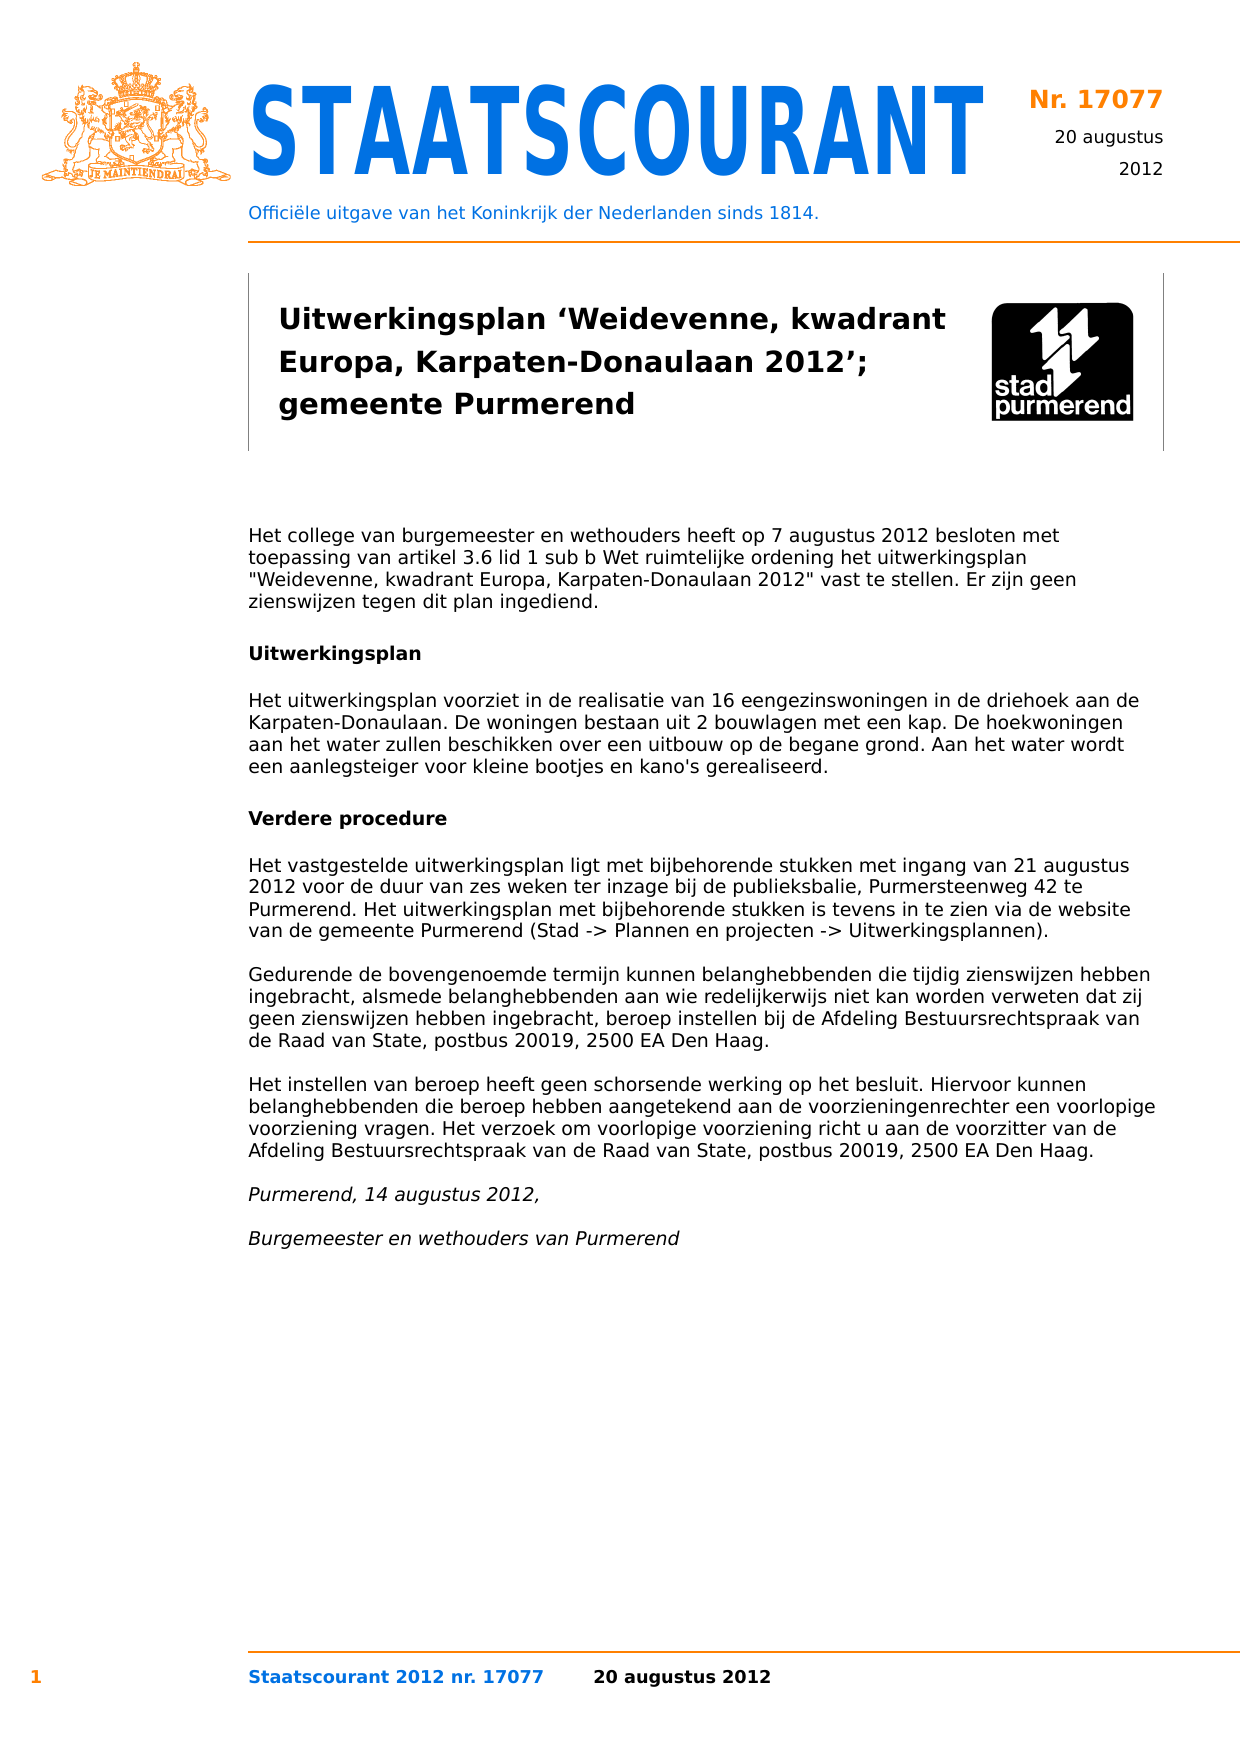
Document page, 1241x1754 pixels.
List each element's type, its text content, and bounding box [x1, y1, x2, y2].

subtitle Verdere procedure [248, 807, 1163, 829]
text Het college van burgemeester en wethouders heeft op 7 augustus 2012 besloten met toepassing van artikel 3.6 lid 1 sub b Wet ruimtelijke ordening het uitwerkingsplan "Weidevenne, kwadrant Europa, Karpaten-Donaulaan 2012" vast te stellen. Er zijn geen zienswijzen tegen dit plan ingediend. [248, 525, 1163, 613]
table_cell Officiële uitgave van het Koninkrijk der Nederlanden sinds 1814. [248, 203, 1240, 241]
table_cell 2012 [998, 153, 1240, 203]
text een aanlegsteiger voor kleine bootjes en kano's gerealiseerd. [248, 756, 1163, 777]
text Het vastgestelde uitwerkingsplan ligt met bijbehorende stukken met ingang van 21 augustus 2012 voor de duur van zes weken ter inzage bij de publieksbalie, Purmersteenweg 42 te Purmerend. Het uitwerkingsplan met bijbehorende stukken is tevens in te zien via de website van de gemeente Purmerend (Stad -> Plannen en projecten -> Uitwerkingsplannen). [248, 854, 1163, 942]
text Purmerend, 14 augustus 2012, [248, 1184, 1163, 1206]
text Het instellen van beroep heeft geen schorsende werking op het besluit. Hiervoor kunnen [248, 1074, 1163, 1096]
table_header Nr. 17077 [998, 62, 1240, 121]
text Karpaten-Donaulaan. De woningen bestaan uit 2 bouwlagen met een kap. De hoekwoningen [248, 712, 1163, 733]
text aan het water zullen beschikken over een uitbouw op de begane grond. Aan het water wordt [248, 733, 1163, 756]
text Het uitwerkingsplan voorziet in de realisatie van 16 eengezinswoningen in de driehoek aan de [248, 689, 1163, 712]
table_cell 20 augustus [998, 121, 1240, 153]
text Burgemeester en wethouders van Purmerend [248, 1228, 1163, 1250]
table_header [25, 62, 248, 241]
picture [991, 302, 1134, 421]
subtitle Uitwerkingsplan [248, 643, 1163, 664]
text Gedurende de bovengenoemde termijn kunnen belanghebbenden die tijdig zienswijzen hebben ingebracht, alsmede belanghebbenden aan wie redelijkerwijs niet kan worden verweten dat zij geen zienswijzen hebben ingebracht, beroep instellen bij de Afdeling Bestuursrechtspraak van de Raad van State, postbus 20019, 2500 EA Den Haag. [248, 964, 1163, 1052]
table_header STAATSCOURANT [248, 62, 998, 203]
subtitle Uitwerkingsplan ‘Weidevenne, kwadrant Europa, Karpaten-Donaulaan 2012’; gemeente Purmerend [249, 273, 1163, 451]
picture [41, 62, 231, 186]
text belanghebbenden die beroep hebben aangetekend aan de voorzieningenrechter een voorlopige voorziening vragen. Het verzoek om voorlopige voorziening richt u aan de voorzitter van de Afdeling Bestuursrechtspraak van de Raad van State, postbus 20019, 2500 EA Den Haag. [248, 1096, 1163, 1162]
